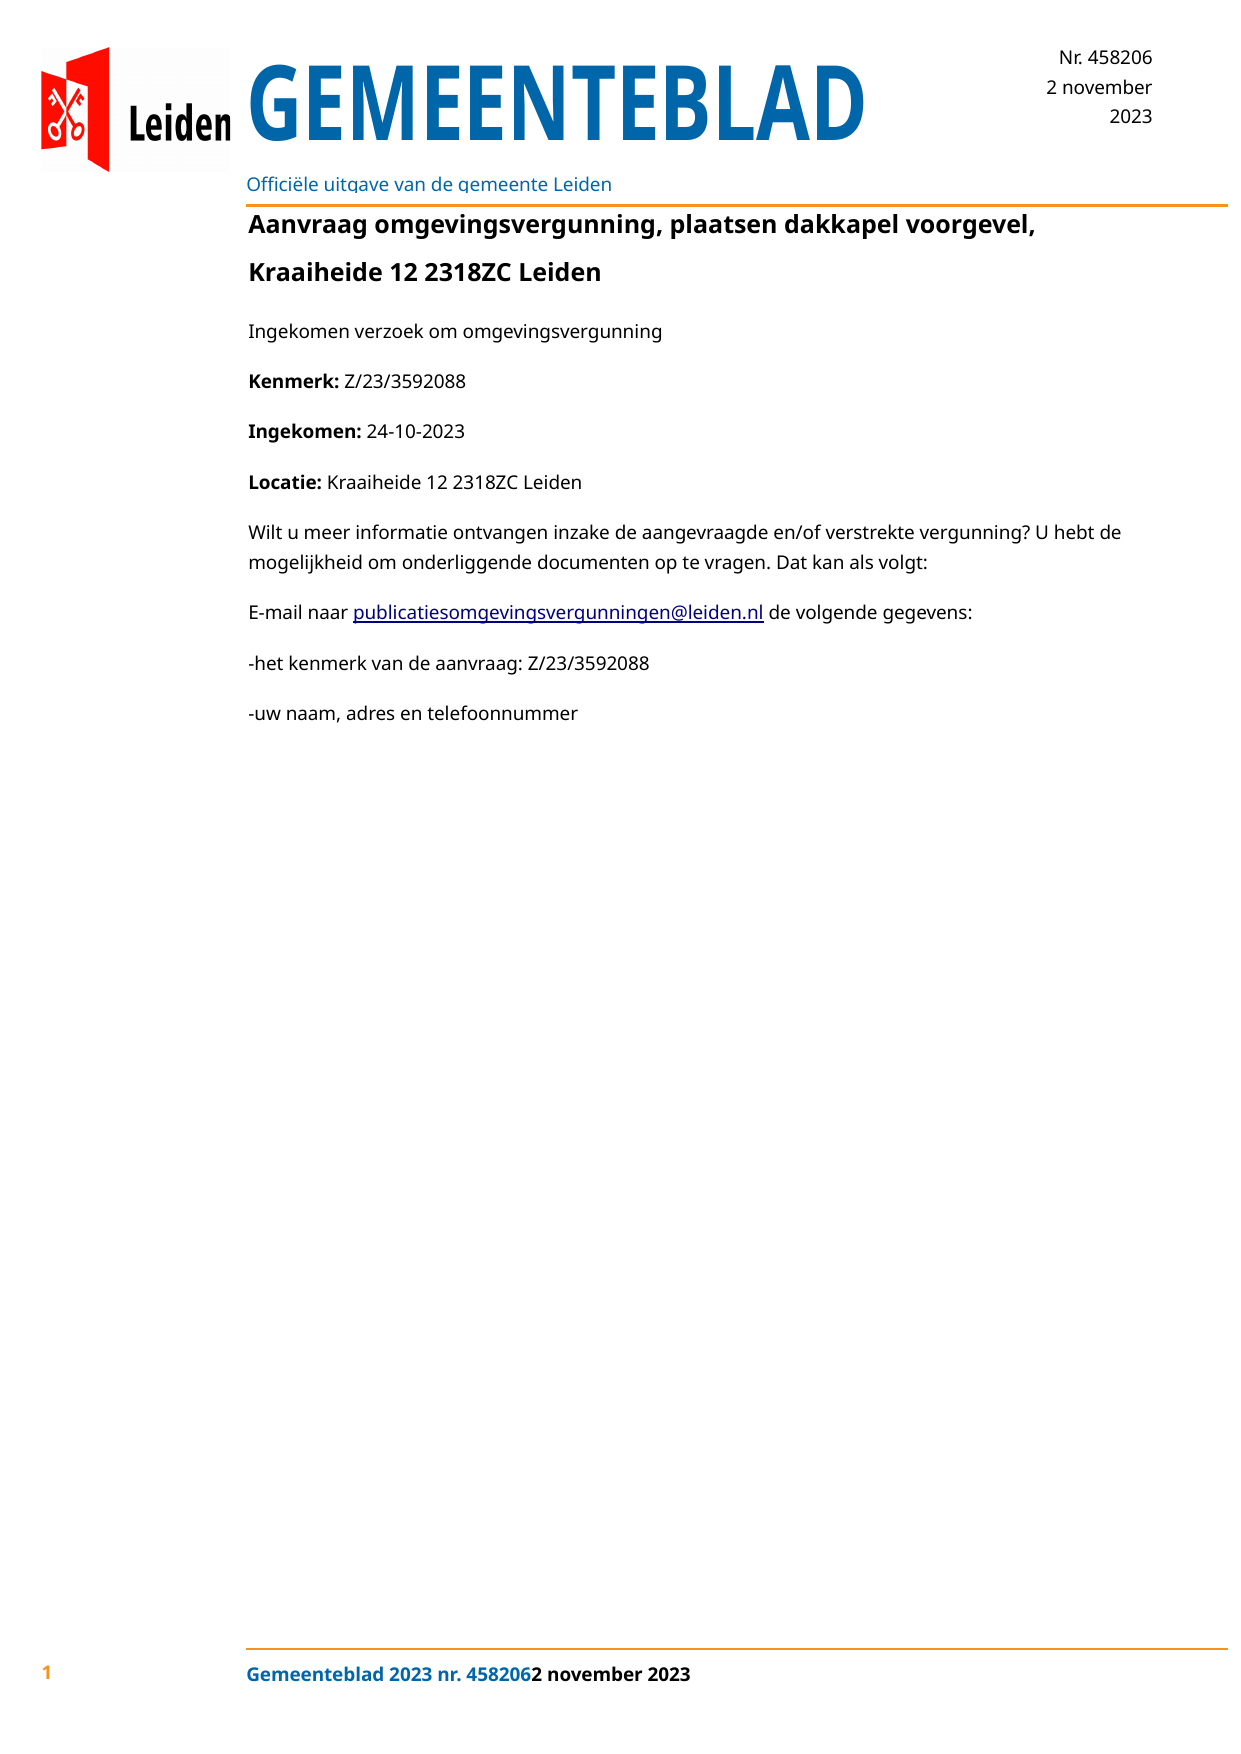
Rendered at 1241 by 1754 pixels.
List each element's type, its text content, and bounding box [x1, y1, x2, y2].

text Kenmerk: Z/23/3592088 [248, 368, 1152, 394]
text Wilt u meer informatie ontvangen inzake de aangevraagde en/of verstrekte vergunning? U hebt de mogelijkheid om onderliggende documenten op te vragen. Dat kan als volgt: [248, 519, 1152, 575]
text Ingekomen: 24-10-2023 [248, 419, 1152, 444]
text Ingekomen verzoek om omgevingsvergunning [248, 318, 1152, 344]
text Locatie: Kraaiheide 12 2318ZC Leiden [248, 469, 1152, 495]
text -het kenmerk van de aanvraag: Z/23/3592088 [248, 650, 1152, 676]
text E-mail naar publicatiesomgevingsvergunningen@leiden.nl de volgende gegevens: [248, 599, 1152, 625]
picture [41, 47, 231, 172]
text Aanvraag omgevingsvergunning, plaatsen dakkapel voorgevel, Kraaiheide 12 2318ZC Leiden [248, 207, 1152, 288]
text -uw naam, adres en telefoonnummer [248, 700, 1152, 726]
